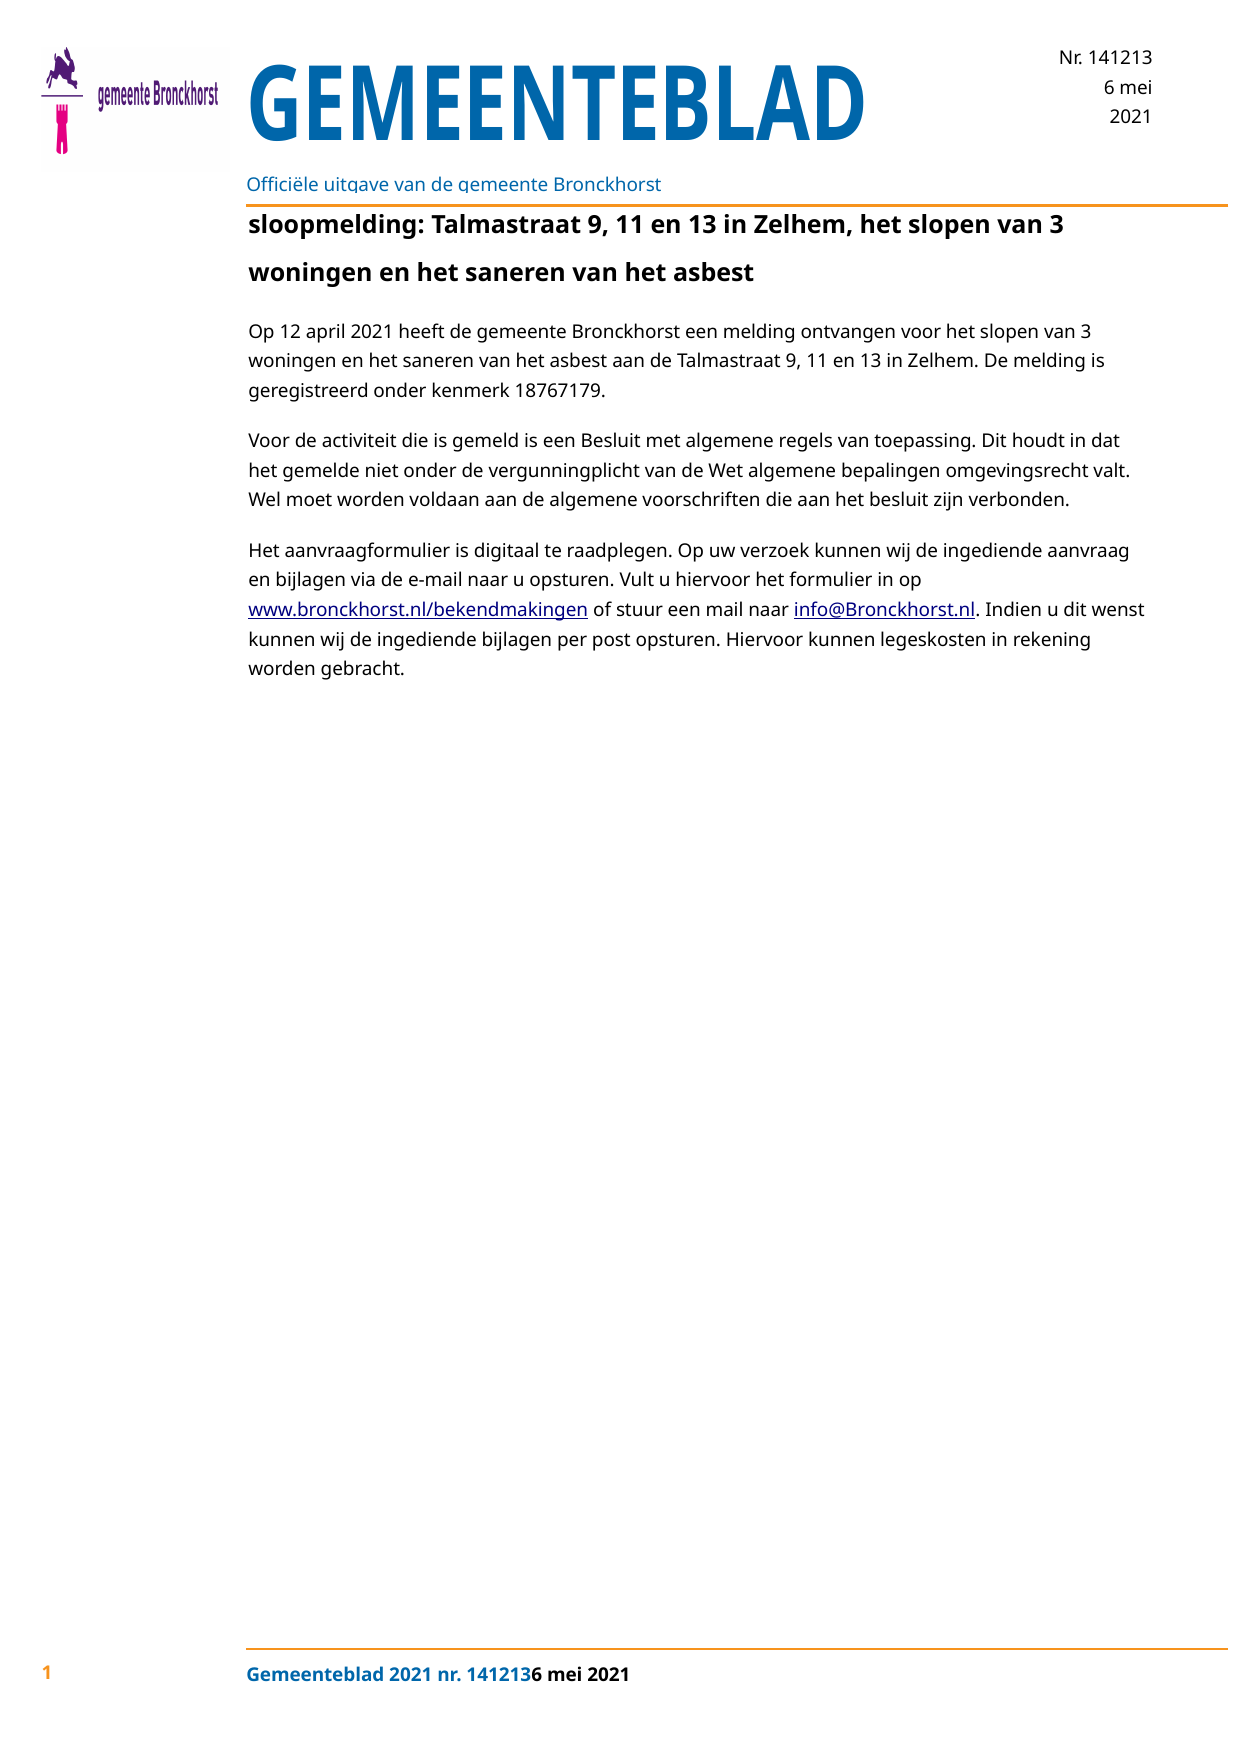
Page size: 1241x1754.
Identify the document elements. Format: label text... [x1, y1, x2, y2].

text sloopmelding: Talmastraat 9, 11 en 13 in Zelhem, het slopen van 3 woningen en het saneren van het asbest [248, 207, 1152, 288]
text Op 12 april 2021 heeft de gemeente Bronckhorst een melding ontvangen voor het slopen van 3 woningen en het saneren van het asbest aan de Talmastraat 9, 11 en 13 in Zelhem. De melding is geregistreerd onder kenmerk 18767179. [248, 318, 1152, 403]
picture [41, 47, 231, 172]
text Het aanvraagformulier is digitaal te raadplegen. Op uw verzoek kunnen wij de ingediende aanvraag en bijlagen via de e-mail naar u opsturen. Vult u hiervoor het formulier in op www.bronckhorst.nl/bekendmakingen of stuur een mail naar info@Bronckhorst.nl. Indien u dit wenst kunnen wij de ingediende bijlagen per post opsturen. Hiervoor kunnen legeskosten in rekening worden gebracht. [248, 537, 1152, 681]
text Voor de activiteit die is gemeld is een Besluit met algemene regels van toepassing. Dit houdt in dat het gemelde niet onder de vergunningplicht van de Wet algemene bepalingen omgevingsrecht valt. Wel moet worden voldaan aan de algemene voorschriften die aan het besluit zijn verbonden. [248, 427, 1152, 512]
